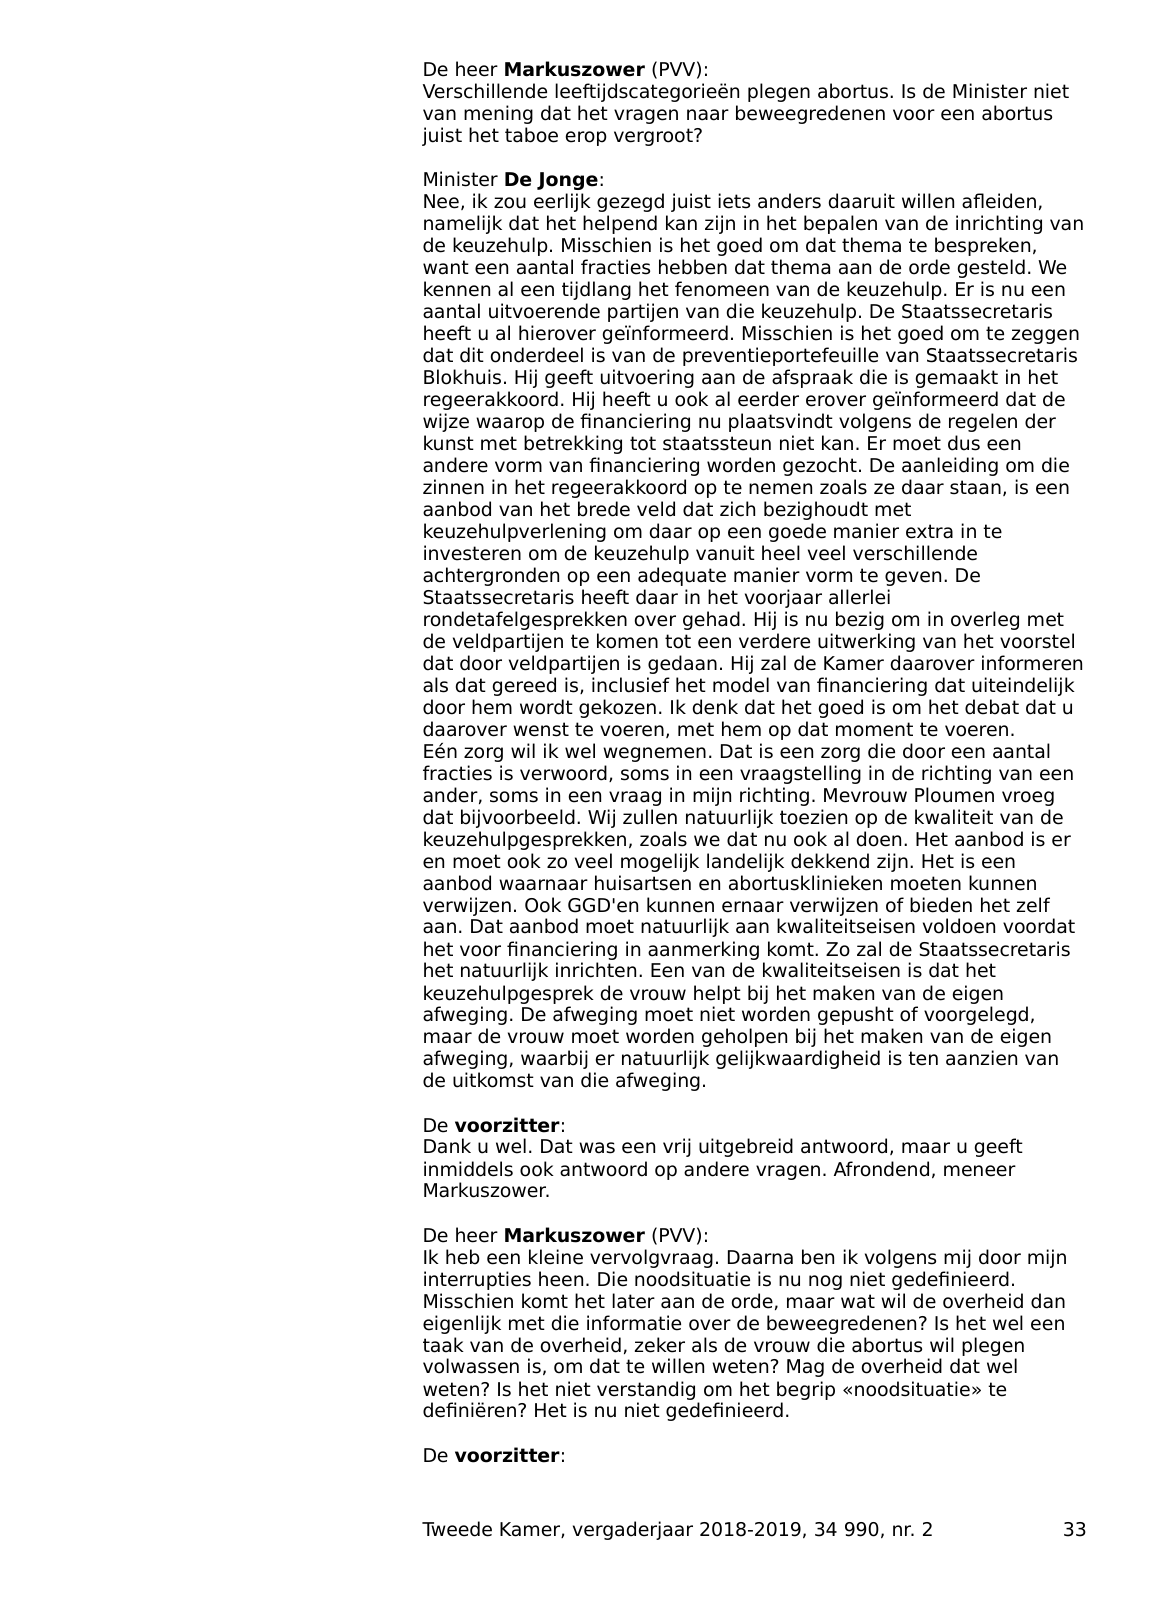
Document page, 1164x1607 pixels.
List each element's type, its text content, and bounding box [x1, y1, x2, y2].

text Eén zorg wil ik wel wegnemen. Dat is een zorg die door een aantal fracties is verwoord, soms in een vraagstelling in de richting van een ander, soms in een vraag in mijn richting. Mevrouw Ploumen vroeg dat bijvoorbeeld. Wij zullen natuurlijk toezien op de kwaliteit van de keuzehulpgesprekken, zoals we dat nu ook al doen. Het aanbod is er en moet ook zo veel mogelijk landelijk dekkend zijn. Het is een aanbod waarnaar huisartsen en abortusklinieken moeten kunnen verwijzen. Ook GGD'en kunnen ernaar verwijzen of bieden het zelf aan. Dat aanbod moet natuurlijk aan kwaliteitseisen voldoen voordat het voor financiering in aanmerking komt. Zo zal de Staatssecretaris het natuurlijk inrichten. Een van de kwaliteitseisen is dat het keuzehulpgesprek de vrouw helpt bij het maken van de eigen afweging. De afweging moet niet worden gepusht of voorgelegd, maar de vrouw moet worden geholpen bij het maken van de eigen afweging, waarbij er natuurlijk gelijkwaardigheid is ten aanzien van de uitkomst van die afweging. [422, 741, 1087, 1092]
text Nee, ik zou eerlijk gezegd juist iets anders daaruit willen afleiden, namelijk dat het helpend kan zijn in het bepalen van de inrichting van de keuzehulp. Misschien is het goed om dat thema te bespreken, want een aantal fracties hebben dat thema aan de orde gesteld. We kennen al een tijdlang het fenomeen van de keuzehulp. Er is nu een aantal uitvoerende partijen van die keuzehulp. De Staatssecretaris heeft u al hierover geïnformeerd. Misschien is het goed om te zeggen dat dit onderdeel is van de preventieportefeuille van Staatssecretaris Blokhuis. Hij geeft uitvoering aan de afspraak die is gemaakt in het regeerakkoord. Hij heeft u ook al eerder erover geïnformeerd dat de wijze waarop de financiering nu plaatsvindt volgens de regelen der kunst met betrekking tot staatssteun niet kan. Er moet dus een andere vorm van financiering worden gezocht. De aanleiding om die zinnen in het regeerakkoord op te nemen zoals ze daar staan, is een aanbod van het brede veld dat zich bezighoudt met keuzehulpverlening om daar op een goede manier extra in te investeren om de keuzehulp vanuit heel veel verschillende achtergronden op een adequate manier vorm te geven. De Staatssecretaris heeft daar in het voorjaar allerlei rondetafelgesprekken over gehad. Hij is nu bezig om in overleg met de veldpartijen te komen tot een verdere uitwerking van het voorstel dat door veldpartijen is gedaan. Hij zal de Kamer daarover informeren als dat gereed is, inclusief het model van financiering dat uiteindelijk door hem wordt gekozen. Ik denk dat het goed is om het debat dat u daarover wenst te voeren, met hem op dat moment te voeren. [422, 191, 1087, 741]
text De voorzitter: [422, 1444, 1087, 1467]
text Verschillende leeftijdscategorieën plegen abortus. Is de Minister niet van mening dat het vragen naar beweegredenen voor een abortus juist het taboe erop vergroot? [422, 81, 1087, 147]
text Minister De Jonge: [422, 169, 1087, 191]
text De heer Markuszower (PVV): [422, 59, 1087, 81]
text De heer Markuszower (PVV): [422, 1224, 1087, 1247]
text Dank u wel. Dat was een vrij uitgebreid antwoord, maar u geeft inmiddels ook antwoord op andere vragen. Afrondend, meneer Markuszower. [422, 1136, 1087, 1202]
text Ik heb een kleine vervolgvraag. Daarna ben ik volgens mij door mijn interrupties heen. Die noodsituatie is nu nog niet gedefinieerd. Misschien komt het later aan de orde, maar wat wil de overheid dan eigenlijk met die informatie over de beweegredenen? Is het wel een taak van de overheid, zeker als de vrouw die abortus wil plegen volwassen is, om dat te willen weten? Mag de overheid dat wel weten? Is het niet verstandig om het begrip «noodsituatie» te definiëren? Het is nu niet gedefinieerd. [422, 1247, 1087, 1422]
text De voorzitter: [422, 1114, 1087, 1136]
